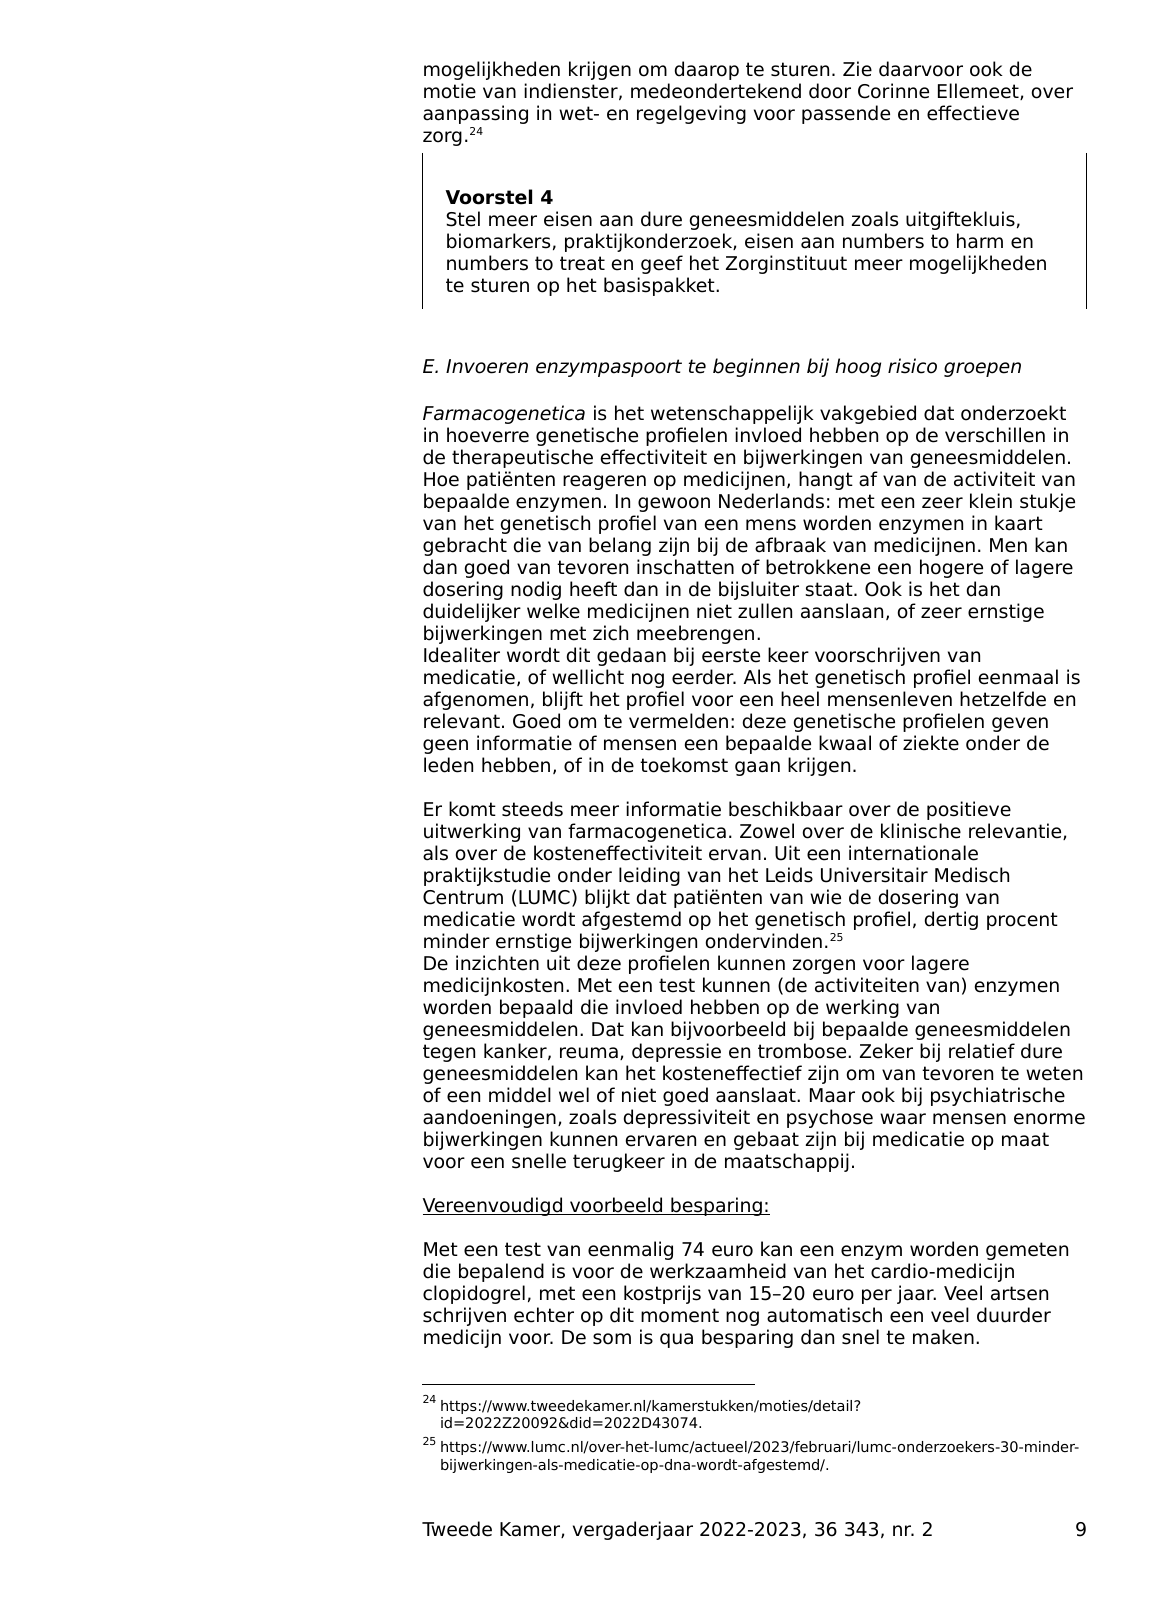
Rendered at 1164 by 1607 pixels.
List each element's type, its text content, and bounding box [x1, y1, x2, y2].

text Farmacogenetica is het wetenschappelijk vakgebied dat onderzoekt in hoeverre genetische profielen invloed hebben op de verschillen in de therapeutische effectiviteit en bijwerkingen van geneesmiddelen. Hoe patiënten reageren op medicijnen, hangt af van de activiteit van bepaalde enzymen. In gewoon Nederlands: met een zeer klein stukje van het genetisch profiel van een mens worden enzymen in kaart gebracht die van belang zijn bij de afbraak van medicijnen. Men kan dan goed van tevoren inschatten of betrokkene een hogere of lagere dosering nodig heeft dan in de bijsluiter staat. Ook is het dan duidelijker welke medicijnen niet zullen aanslaan, of zeer ernstige bijwerkingen met zich meebrengen. [422, 403, 1087, 645]
text Idealiter wordt dit gedaan bij eerste keer voorschrijven van medicatie, of wellicht nog eerder. Als het genetisch profiel eenmaal is afgenomen, blijft het profiel voor een heel mensenleven hetzelfde en relevant. Goed om te vermelden: deze genetische profielen geven geen informatie of mensen een bepaalde kwaal of ziekte onder de leden hebben, of in de toekomst gaan krijgen. [422, 645, 1087, 777]
text mogelijkheden krijgen om daarop te sturen. Zie daarvoor ook de motie van indienster, medeondertekend door Corinne Ellemeet, over aanpassing in wet- en regelgeving voor passende en effectieve zorg. [422, 59, 1087, 147]
subtitle E. Invoeren enzympaspoort te beginnen bij hoog risico groepen [422, 356, 1087, 378]
text Er komt steeds meer informatie beschikbaar over de positieve uitwerking van farmacogenetica. Zowel over de klinische relevantie, als over de kosteneffectiviteit ervan. Uit een internationale praktijkstudie onder leiding van het Leids Universitair Medisch Centrum (LUMC) blijkt dat patiënten van wie de dosering van medicatie wordt afgestemd op het genetisch profiel, dertig procent minder ernstige bijwerkingen ondervinden. [422, 799, 1087, 953]
text https://www.tweedekamer.nl/kamerstukken/moties/detail?id=2022Z20092&did=2022D43074. [422, 1393, 1087, 1432]
text https://www.lumc.nl/over-het-lumc/actueel/2023/februari/lumc-onderzoekers-30-minder-bijwerkingen-als-medicatie-op-dna-wordt-afgestemd/. [422, 1435, 1087, 1474]
text De inzichten uit deze profielen kunnen zorgen voor lagere medicijnkosten. Met een test kunnen (de activiteiten van) enzymen worden bepaald die invloed hebben op de werking van geneesmiddelen. Dat kan bijvoorbeeld bij bepaalde geneesmiddelen tegen kanker, reuma, depressie en trombose. Zeker bij relatief dure geneesmiddelen kan het kosteneffectief zijn om van tevoren te weten of een middel wel of niet goed aanslaat. Maar ook bij psychiatrische aandoeningen, zoals depressiviteit en psychose waar mensen enorme bijwerkingen kunnen ervaren en gebaat zijn bij medicatie op maat voor een snelle terugkeer in de maatschappij. [422, 953, 1087, 1173]
subtitle Vereenvoudigd voorbeeld besparing: [422, 1195, 1087, 1217]
table_header Voorstel 4 Stel meer eisen aan dure geneesmiddelen zoals uitgiftekluis, biomarkers, praktijkonderzoek, eisen aan numbers to harm en numbers to treat en geef het Zorginstituut meer mogelijkheden te sturen op het basispakket. [423, 153, 1086, 308]
text Met een test van eenmalig 74 euro kan een enzym worden gemeten die bepalend is voor de werkzaamheid van het cardio-medicijn clopidogrel, met een kostprijs van 15–20 euro per jaar. Veel artsen schrijven echter op dit moment nog automatisch een veel duurder medicijn voor. De som is qua besparing dan snel te maken. [422, 1239, 1087, 1349]
